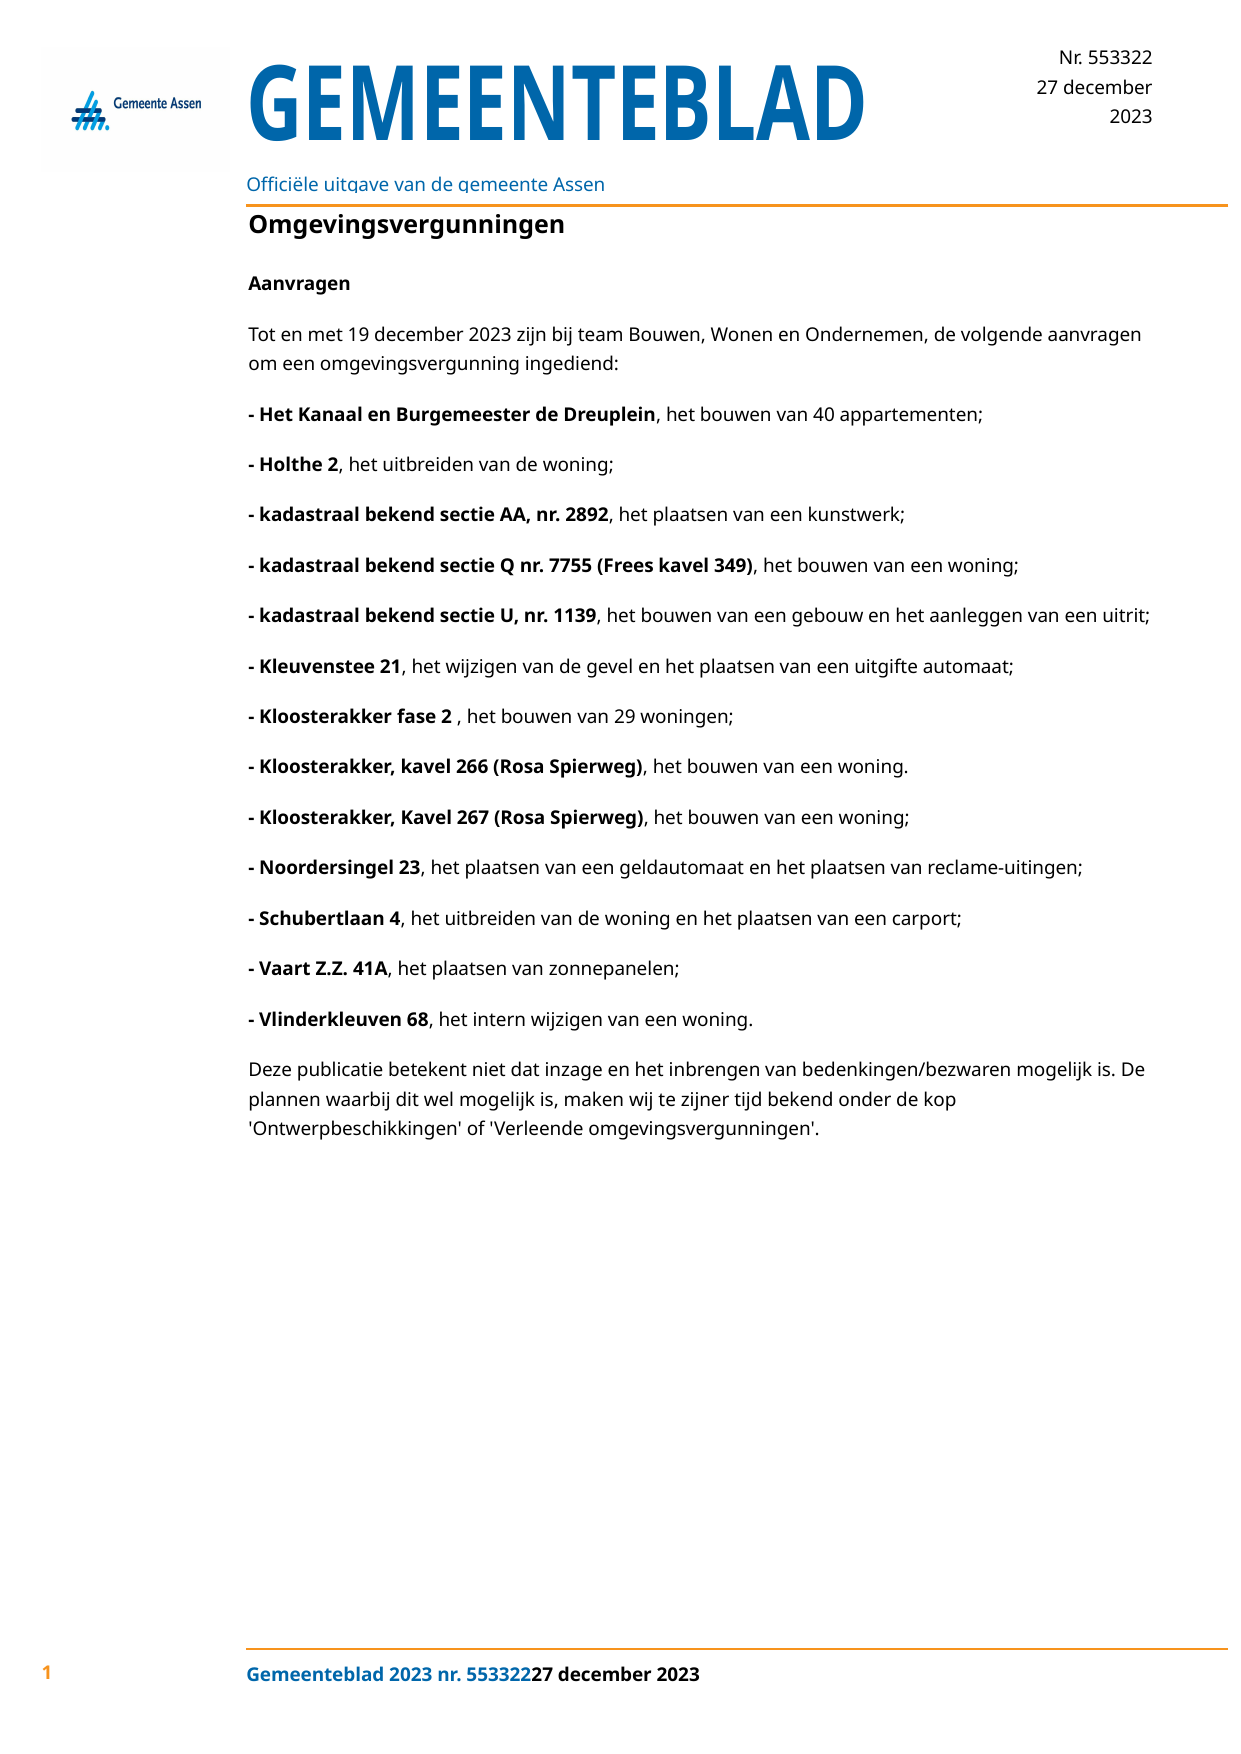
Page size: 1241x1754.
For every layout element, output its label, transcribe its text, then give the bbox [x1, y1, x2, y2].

text - Vaart Z.Z. 41A, het plaatsen van zonnepanelen; [248, 955, 1152, 981]
text Deze publicatie betekent niet dat inzage en het inbrengen van bedenkingen/bezwaren mogelijk is. De plannen waarbij dit wel mogelijk is, maken wij te zijner tijd bekend onder de kop 'Ontwerpbeschikkingen' of 'Verleende omgevingsvergunningen'. [248, 1056, 1152, 1141]
text - Het Kanaal en Burgemeester de Dreuplein, het bouwen van 40 appartementen; [248, 401, 1152, 426]
picture [41, 47, 231, 172]
text - Kleuvenstee 21, het wijzigen van de gevel en het plaatsen van een uitgifte automaat; [248, 653, 1152, 678]
text - Schubertlaan 4, het uitbreiden van de woning en het plaatsen van een carport; [248, 905, 1152, 931]
text - kadastraal bekend sectie Q nr. 7755 (Frees kavel 349), het bouwen van een woning; [248, 552, 1152, 578]
text - Kloosterakker fase 2 , het bouwen van 29 woningen; [248, 703, 1152, 729]
text Omgevingsvergunningen [248, 207, 1152, 241]
text - Kloosterakker, Kavel 267 (Rosa Spierweg), het bouwen van een woning; [248, 804, 1152, 830]
text Aanvragen [248, 270, 1152, 296]
text - Vlinderkleuven 68, het intern wijzigen van een woning. [248, 1006, 1152, 1031]
text - kadastraal bekend sectie AA, nr. 2892, het plaatsen van een kunstwerk; [248, 502, 1152, 527]
text - Holthe 2, het uitbreiden van de woning; [248, 451, 1152, 477]
text Tot en met 19 december 2023 zijn bij team Bouwen, Wonen en Ondernemen, de volgende aanvragen om een omgevingsvergunning ingediend: [248, 321, 1152, 376]
text - kadastraal bekend sectie U, nr. 1139, het bouwen van een gebouw en het aanleggen van een uitrit; [248, 602, 1152, 628]
text - Kloosterakker, kavel 266 (Rosa Spierweg), het bouwen van een woning. [248, 754, 1152, 779]
text - Noordersingel 23, het plaatsen van een geldautomaat en het plaatsen van reclame-uitingen; [248, 854, 1152, 880]
